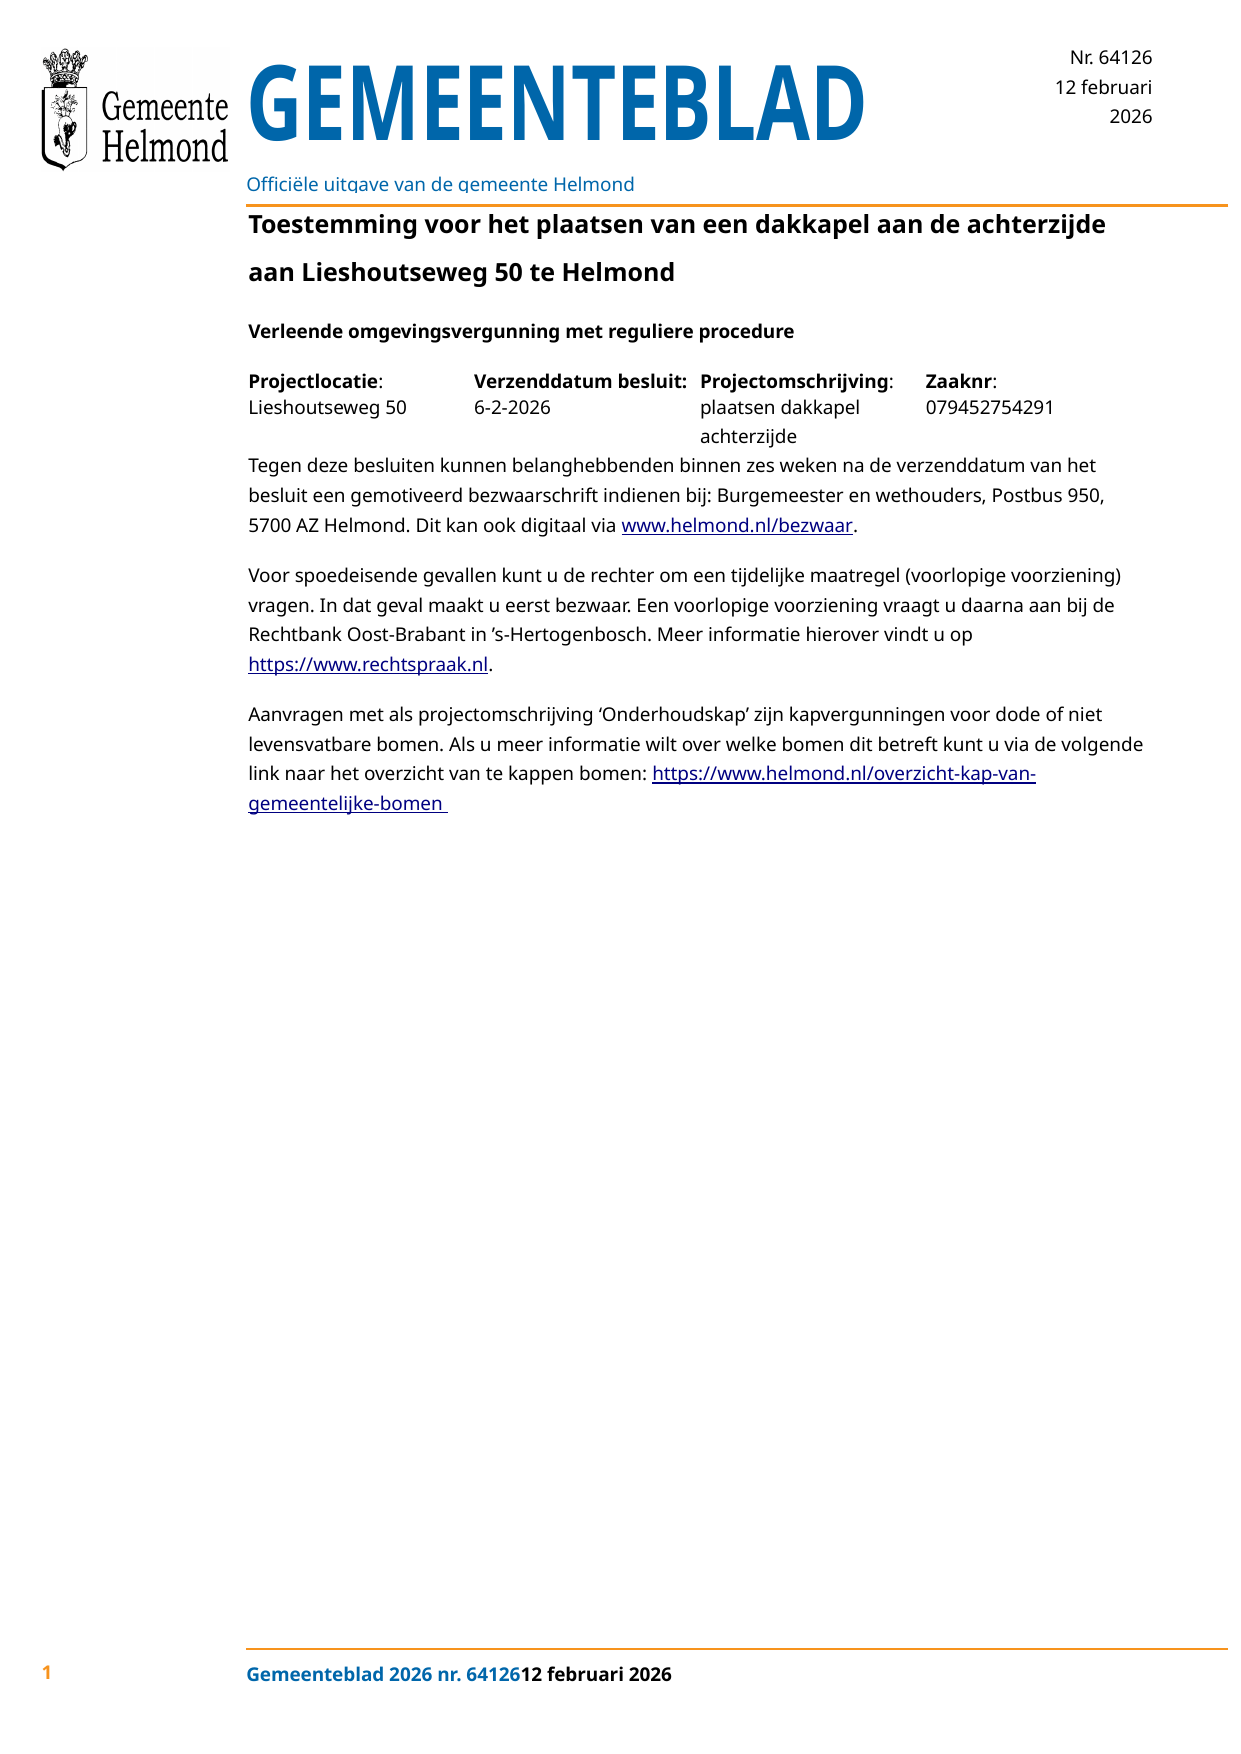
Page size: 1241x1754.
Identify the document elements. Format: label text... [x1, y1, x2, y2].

text Verleende omgevingsvergunning met reguliere procedure [248, 318, 1152, 344]
text Tegen deze besluiten kunnen belanghebbenden binnen zes weken na de verzenddatum van het besluit een gemotiveerd bezwaarschrift indienen bij: Burgemeester en wethouders, Postbus 950, 5700 AZ Helmond. Dit kan ook digitaal via www.helmond.nl/bezwaar. [248, 453, 1152, 538]
text Voor spoedeisende gevallen kunt u de rechter om een tijdelijke maatregel (voorlopige voorziening) vragen. In dat geval maakt u eerst bezwaar. Een voorlopige voorziening vraagt u daarna aan bij de Rechtbank Oost-Brabant in ’s-Hertogenbosch. Meer informatie hierover vindt u op https://www.rechtspraak.nl. [248, 562, 1152, 677]
table_cell 079452754291 [926, 394, 1152, 449]
table_cell Lieshoutseweg 50 [248, 394, 474, 449]
table_cell 6-2-2026 [474, 394, 700, 449]
table_cell plaatsen dakkapel achterzijde [700, 394, 926, 449]
text Toestemming voor het plaatsen van een dakkapel aan de achterzijde aan Lieshoutseweg 50 te Helmond [248, 207, 1152, 288]
text Aanvragen met als projectomschrijving ‘Onderhoudskap’ zijn kapvergunningen voor dode of niet levensvatbare bomen. Als u meer informatie wilt over welke bomen dit betreft kunt u via de volgende link naar het overzicht van te kappen bomen: https://www.helmond.nl/overzicht-kap-van-gemeentelijke-bomen [248, 701, 1152, 816]
table_header Projectlocatie: [248, 369, 474, 394]
picture [41, 47, 231, 172]
table_header Verzenddatum besluit: [474, 369, 700, 394]
table_header Zaaknr: [926, 369, 1152, 394]
table_header Projectomschrijving: [700, 369, 926, 394]
